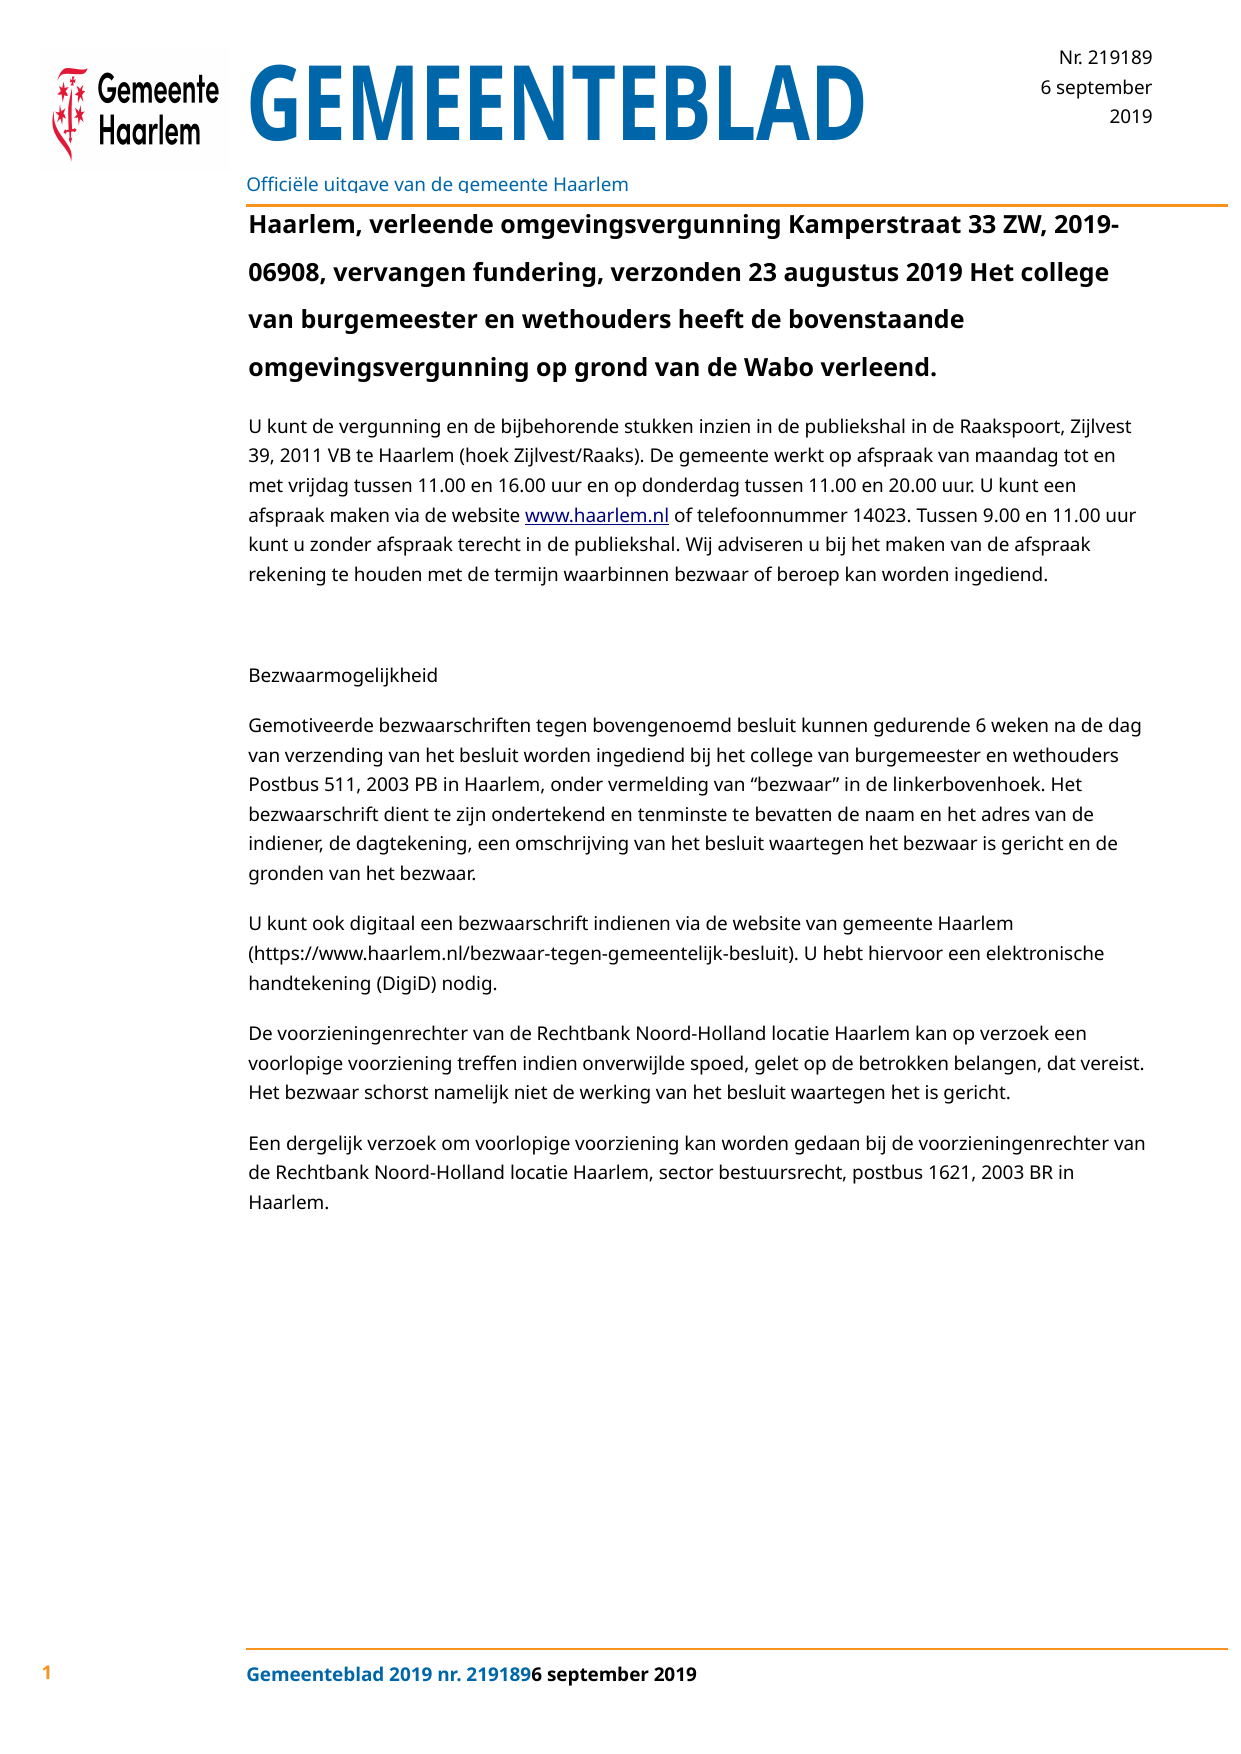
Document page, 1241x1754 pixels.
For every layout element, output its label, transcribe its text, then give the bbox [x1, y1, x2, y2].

picture [41, 47, 231, 172]
text U kunt ook digitaal een bezwaarschrift indienen via de website van gemeente Haarlem (https://www.haarlem.nl/bezwaar-tegen-gemeentelijk-besluit). U hebt hiervoor een elektronische handtekening (DigiD) nodig. [248, 911, 1152, 996]
text Een dergelijk verzoek om voorlopige voorziening kan worden gedaan bij de voorzieningenrechter van de Rechtbank Noord-Holland locatie Haarlem, sector bestuursrecht, postbus 1621, 2003 BR in Haarlem. [248, 1130, 1152, 1215]
text U kunt de vergunning en de bijbehorende stukken inzien in de publiekshal in de Raakspoort, Zijlvest 39, 2011 VB te Haarlem (hoek Zijlvest/Raaks). De gemeente werkt op afspraak van maandag tot en met vrijdag tussen 11.00 en 16.00 uur en op donderdag tussen 11.00 en 20.00 uur. U kunt een afspraak maken via de website www.haarlem.nl of telefoonnummer 14023. Tussen 9.00 en 11.00 uur kunt u zonder afspraak terecht in de publiekshal. Wij adviseren u bij het maken van de afspraak rekening te houden met de termijn waarbinnen bezwaar of beroep kan worden ingediend. [248, 413, 1152, 587]
text Haarlem, verleende omgevingsvergunning Kamperstraat 33 ZW, 2019-06908, vervangen fundering, verzonden 23 augustus 2019 Het college van burgemeester en wethouders heeft de bovenstaande omgevingsvergunning op grond van de Wabo verleend. [248, 207, 1152, 384]
text Gemotiveerde bezwaarschriften tegen bovengenoemd besluit kunnen gedurende 6 weken na de dag van verzending van het besluit worden ingediend bij het college van burgemeester en wethouders Postbus 511, 2003 PB in Haarlem, onder vermelding van “bezwaar” in de linkerbovenhoek. Het bezwaarschrift dient te zijn ondertekend en tenminste te bevatten de naam en het adres van de indiener, de dagtekening, een omschrijving van het besluit waartegen het bezwaar is gericht en de gronden van het bezwaar. [248, 712, 1152, 886]
text Bezwaarmogelijkheid [248, 662, 1152, 688]
text De voorzieningenrechter van de Rechtbank Noord-Holland locatie Haarlem kan op verzoek een voorlopige voorziening treffen indien onverwijlde spoed, gelet op de betrokken belangen, dat vereist. Het bezwaar schorst namelijk niet de werking van het besluit waartegen het is gericht. [248, 1020, 1152, 1105]
